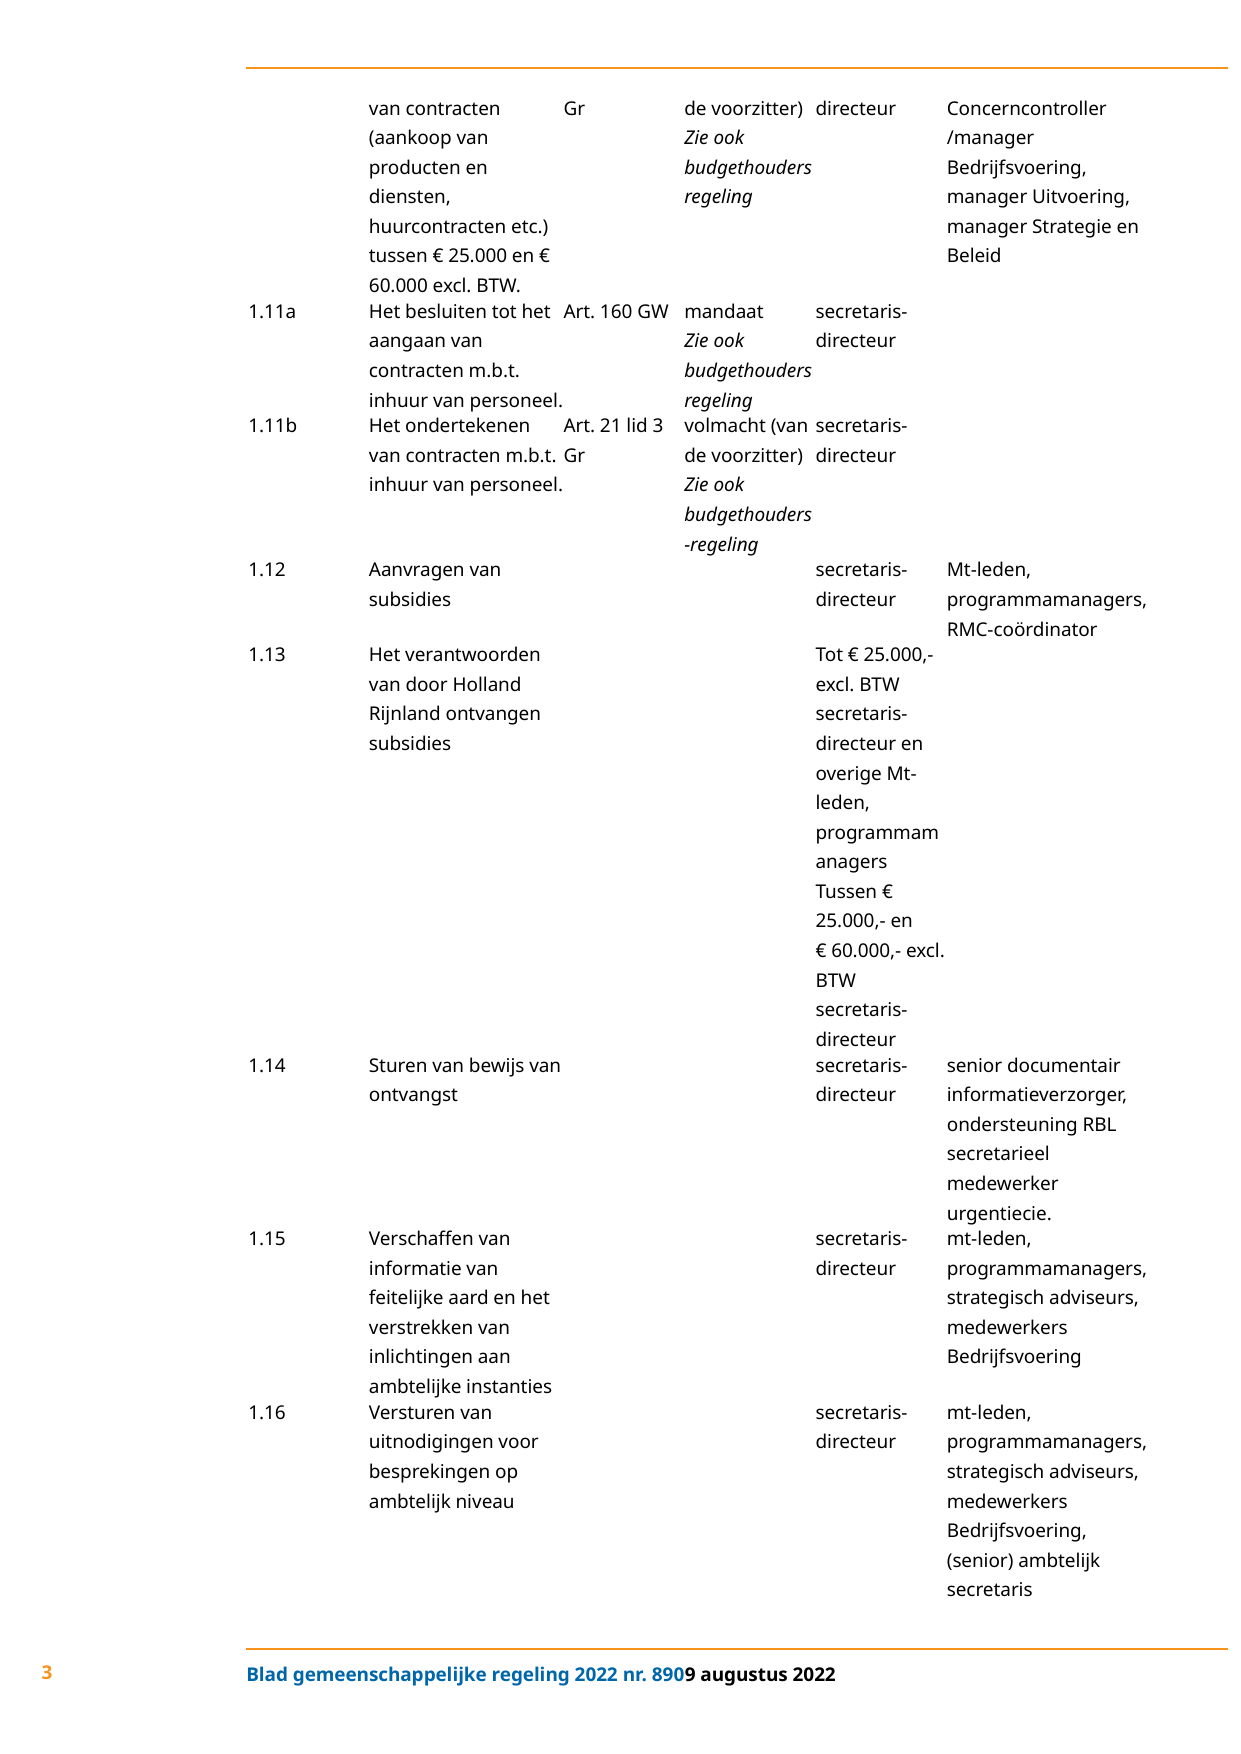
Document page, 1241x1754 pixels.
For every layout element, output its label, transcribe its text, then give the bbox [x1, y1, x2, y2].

table_cell volmacht (van de voorzitter) Zie ook budgethouders-regeling [684, 413, 815, 557]
table_cell Aanvragen van subsidies [369, 557, 563, 641]
table_cell Gr [563, 95, 684, 298]
table_cell Art. 21 lid 3 Gr [563, 413, 684, 557]
table_cell 1.15 [248, 1225, 369, 1399]
table_cell [947, 298, 1152, 412]
table_cell Het verantwoorden van door Holland Rijnland ontvangen subsidies [369, 641, 563, 1052]
table_cell [684, 641, 815, 1052]
table_cell Sturen van bewijs van ontvangst [369, 1052, 563, 1225]
table_cell [563, 1052, 684, 1225]
picture [41, 47, 231, 172]
table_cell Concerncontroller /manager Bedrijfsvoering, manager Uitvoering, manager Strategie en Beleid [947, 95, 1152, 298]
table_cell van contracten (aankoop van producten en diensten, huurcontracten etc.) tussen € 25.000 en € 60.000 excl. BTW. [369, 95, 563, 298]
table_cell 1.14 [248, 1052, 369, 1225]
table_cell Tot € 25.000,- excl. BTW secretaris-directeur en overige Mt-leden, programmamanagers Tussen € 25.000,- en € 60.000,- excl. BTW secretaris-directeur [815, 641, 947, 1052]
table_cell [947, 413, 1152, 557]
table_cell [684, 1052, 815, 1225]
table_cell mt-leden, programmamanagers, strategisch adviseurs, medewerkers Bedrijfsvoering, (senior) ambtelijk secretaris [947, 1399, 1152, 1602]
table_cell [563, 557, 684, 641]
table_cell mt-leden, programmamanagers, strategisch adviseurs, medewerkers Bedrijfsvoering [947, 1225, 1152, 1399]
table_cell secretaris-directeur [815, 1399, 947, 1602]
table_cell 1.11b [248, 413, 369, 557]
table_cell Versturen van uitnodigingen voor besprekingen op ambtelijk niveau [369, 1399, 563, 1602]
table_cell secretaris-directeur [815, 1052, 947, 1225]
table_cell [248, 95, 369, 298]
table_cell [563, 1399, 684, 1602]
table_cell secretaris-directeur [815, 557, 947, 641]
table_cell [684, 1399, 815, 1602]
table_cell secretaris-directeur [815, 413, 947, 557]
table_cell 1.13 [248, 641, 369, 1052]
table_cell directeur [815, 95, 947, 298]
table_cell mandaat Zie ook budgethoudersregeling [684, 298, 815, 412]
table_cell [947, 641, 1152, 1052]
table_cell 1.12 [248, 557, 369, 641]
table_cell [684, 557, 815, 641]
table_cell Het ondertekenen van contracten m.b.t. inhuur van personeel. [369, 413, 563, 557]
table_cell senior documentair informatieverzorger, ondersteuning RBL secretarieel medewerker urgentiecie. [947, 1052, 1152, 1225]
table_cell [563, 641, 684, 1052]
table_cell Het besluiten tot het aangaan van contracten m.b.t. inhuur van personeel. [369, 298, 563, 412]
table_cell [684, 1225, 815, 1399]
table_cell secretaris-directeur [815, 298, 947, 412]
table_cell Mt-leden, programmamanagers, RMC-coördinator [947, 557, 1152, 641]
table_cell de voorzitter) Zie ook budgethoudersregeling [684, 95, 815, 298]
table_cell [563, 1225, 684, 1399]
table_cell 1.16 [248, 1399, 369, 1602]
table_cell Verschaffen van informatie van feitelijke aard en het verstrekken van inlichtingen aan ambtelijke instanties [369, 1225, 563, 1399]
table_cell 1.11a [248, 298, 369, 412]
table_cell Art. 160 GW [563, 298, 684, 412]
table_cell secretaris-directeur [815, 1225, 947, 1399]
